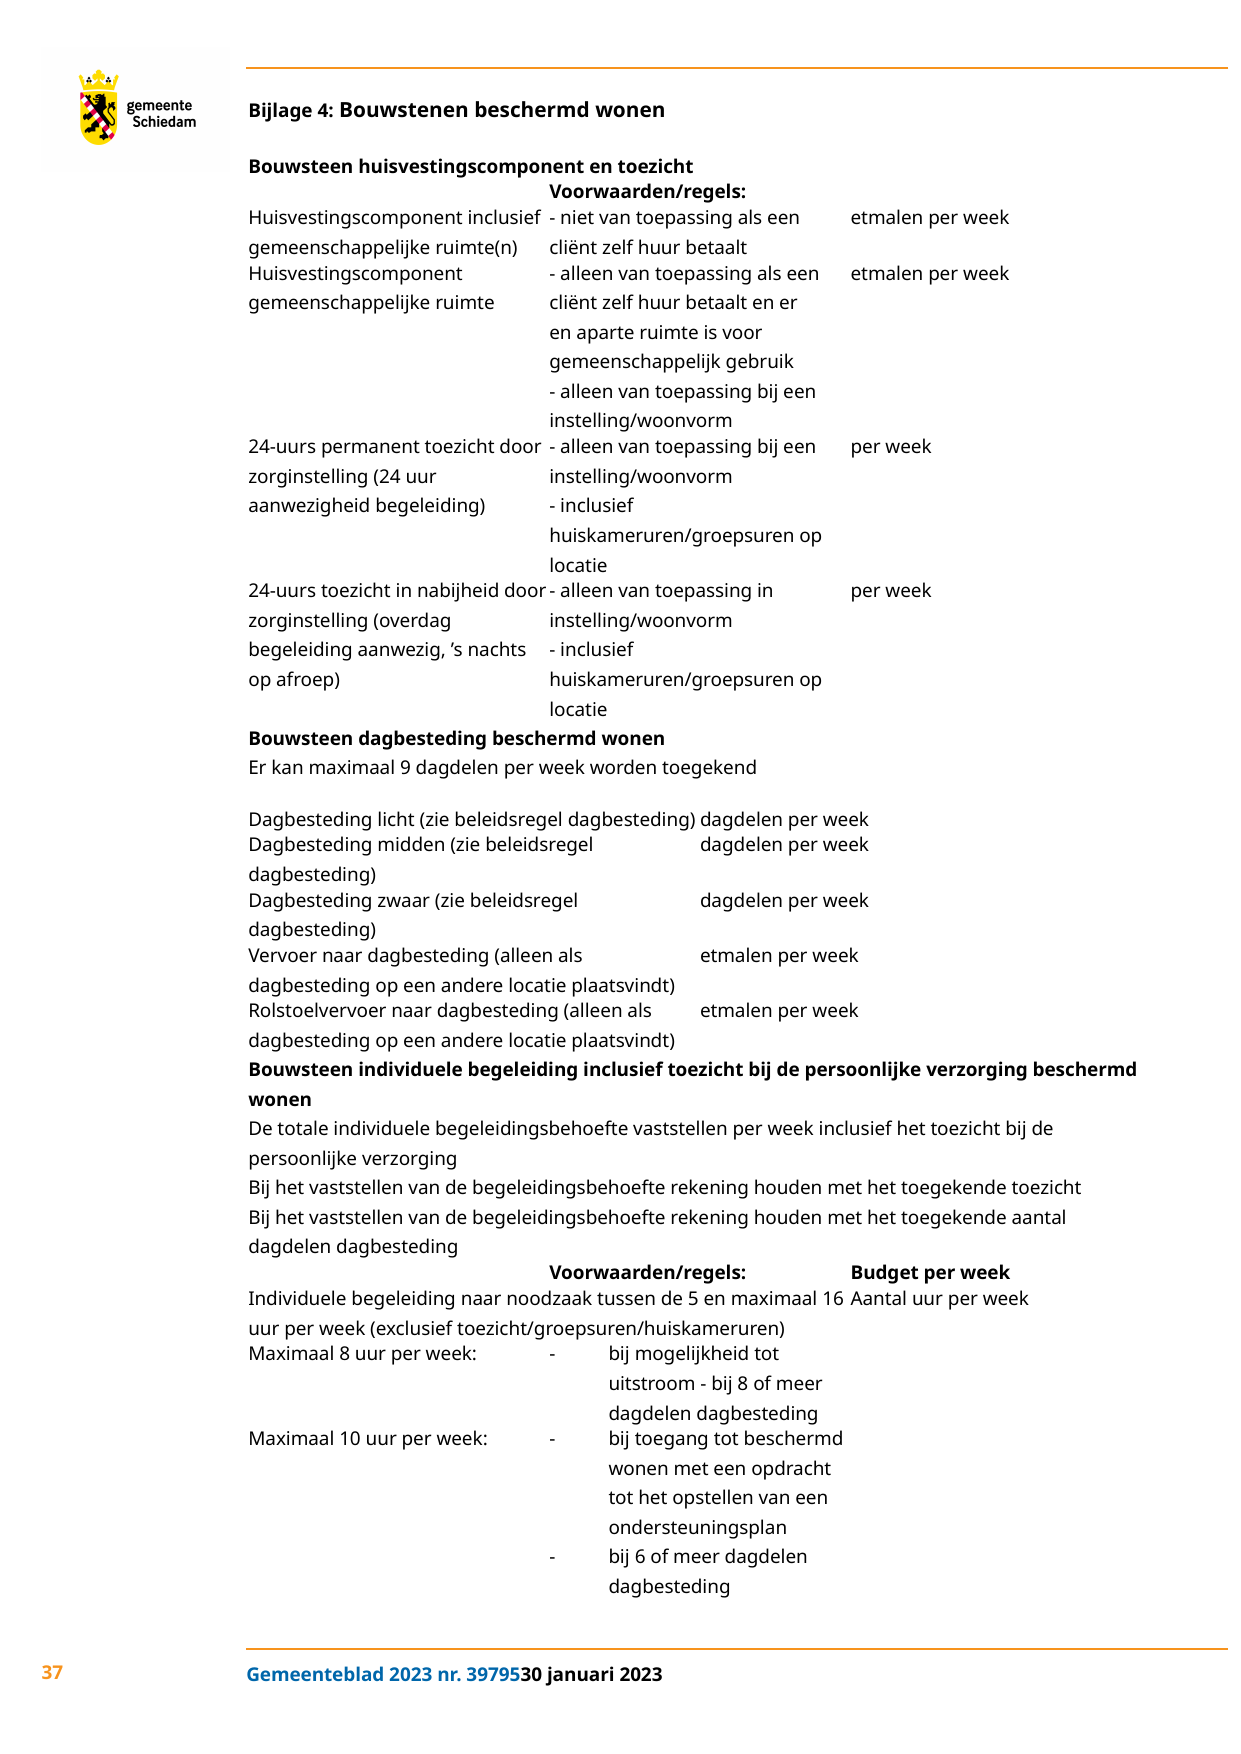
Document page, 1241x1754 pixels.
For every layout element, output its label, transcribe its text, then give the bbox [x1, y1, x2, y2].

table_cell - niet van toepassing als een cliënt zelf huur betaalt [549, 205, 850, 260]
table_cell - alleen van toepassing bij een instelling/woonvorm - inclusief huiskameruren/groepsuren op locatie [549, 434, 850, 577]
table_cell etmalen per week [850, 260, 1152, 433]
table_cell [248, 179, 549, 204]
table_cell - alleen van toepassing als een cliënt zelf huur betaalt en er en aparte ruimte is voor gemeenschappelijk gebruik - alleen van toepassing bij een instelling/woonvorm [549, 260, 850, 433]
table_cell Voorwaarden/regels: [549, 179, 1152, 204]
table_cell dagdelen per week [700, 806, 1152, 832]
table_cell Aantal uur per week [850, 1285, 1152, 1599]
text Bijlage 4: Bouwstenen beschermd wonen [248, 95, 1152, 123]
table_cell Rolstoelvervoer naar dagbesteding (alleen als dagbesteding op een andere locatie plaatsvindt) [248, 998, 700, 1053]
table_cell etmalen per week [850, 205, 1152, 260]
table_cell Dagbesteding midden (zie beleidsregel dagbesteding) [248, 832, 700, 887]
table_cell per week [850, 434, 1152, 577]
table_cell Dagbesteding zwaar (zie beleidsregel dagbesteding) [248, 887, 700, 942]
table_cell Vervoer naar dagbesteding (alleen als dagbesteding op een andere locatie plaatsvindt) [248, 942, 700, 998]
table_cell Huisvestingscomponent inclusief gemeenschappelijke ruimte(n) [248, 205, 549, 260]
table_cell bij mogelijkheid tot uitstroom - bij 8 of meer dagdelen dagbesteding [549, 1341, 850, 1425]
table_cell - alleen van toepassing in instelling/woonvorm - inclusief huiskameruren/groepsuren op locatie [549, 578, 850, 722]
table_cell Maximaal 8 uur per week: [248, 1341, 549, 1425]
table_cell dagdelen per week [700, 887, 1152, 942]
table_header Bouwsteen individuele begeleiding inclusief toezicht bij de persoonlijke verzorging beschermd wonen De totale individuele begeleidingsbehoefte vaststellen per week inclusief het toezicht bij de persoonlijke verzorging Bij het vaststellen van de begeleidingsbehoefte rekening houden met het toegekende toezicht Bij het vaststellen van de begeleidingsbehoefte rekening houden met het toegekende aantal dagdelen dagbesteding [248, 1056, 1152, 1259]
table_cell etmalen per week [700, 942, 1152, 998]
table_cell per week [850, 578, 1152, 722]
table_cell Huisvestingscomponent gemeenschappelijke ruimte [248, 260, 549, 433]
table_cell Budget per week [850, 1260, 1152, 1285]
table_cell 24-uurs toezicht in nabijheid door zorginstelling (overdag begeleiding aanwezig, ’s nachts op afroep) [248, 578, 549, 722]
table_cell dagdelen per week [700, 832, 1152, 887]
table_cell Dagbesteding licht (zie beleidsregel dagbesteding) [248, 806, 700, 832]
table_cell 24-uurs permanent toezicht door zorginstelling (24 uur aanwezigheid begeleiding) [248, 434, 549, 577]
table_header Bouwsteen huisvestingscomponent en toezicht [248, 153, 1152, 179]
table_cell [700, 780, 1152, 806]
table_cell etmalen per week [700, 998, 1152, 1053]
table_cell [248, 780, 700, 806]
table_cell [248, 1260, 549, 1285]
table_cell Maximaal 10 uur per week: [248, 1425, 549, 1599]
picture [41, 47, 231, 172]
table_header Bouwsteen dagbesteding beschermd wonen Er kan maximaal 9 dagdelen per week worden toegekend [248, 725, 1152, 780]
table_cell Individuele begeleiding naar noodzaak tussen de 5 en maximaal 16 uur per week (exclusief toezicht/groepsuren/huiskameruren) [248, 1285, 850, 1341]
table_cell bij toegang tot beschermd wonen met een opdracht tot het opstellen van een ondersteuningsplan bij 6 of meer dagdelen dagbesteding [549, 1425, 850, 1599]
table_cell Voorwaarden/regels: [549, 1260, 850, 1285]
